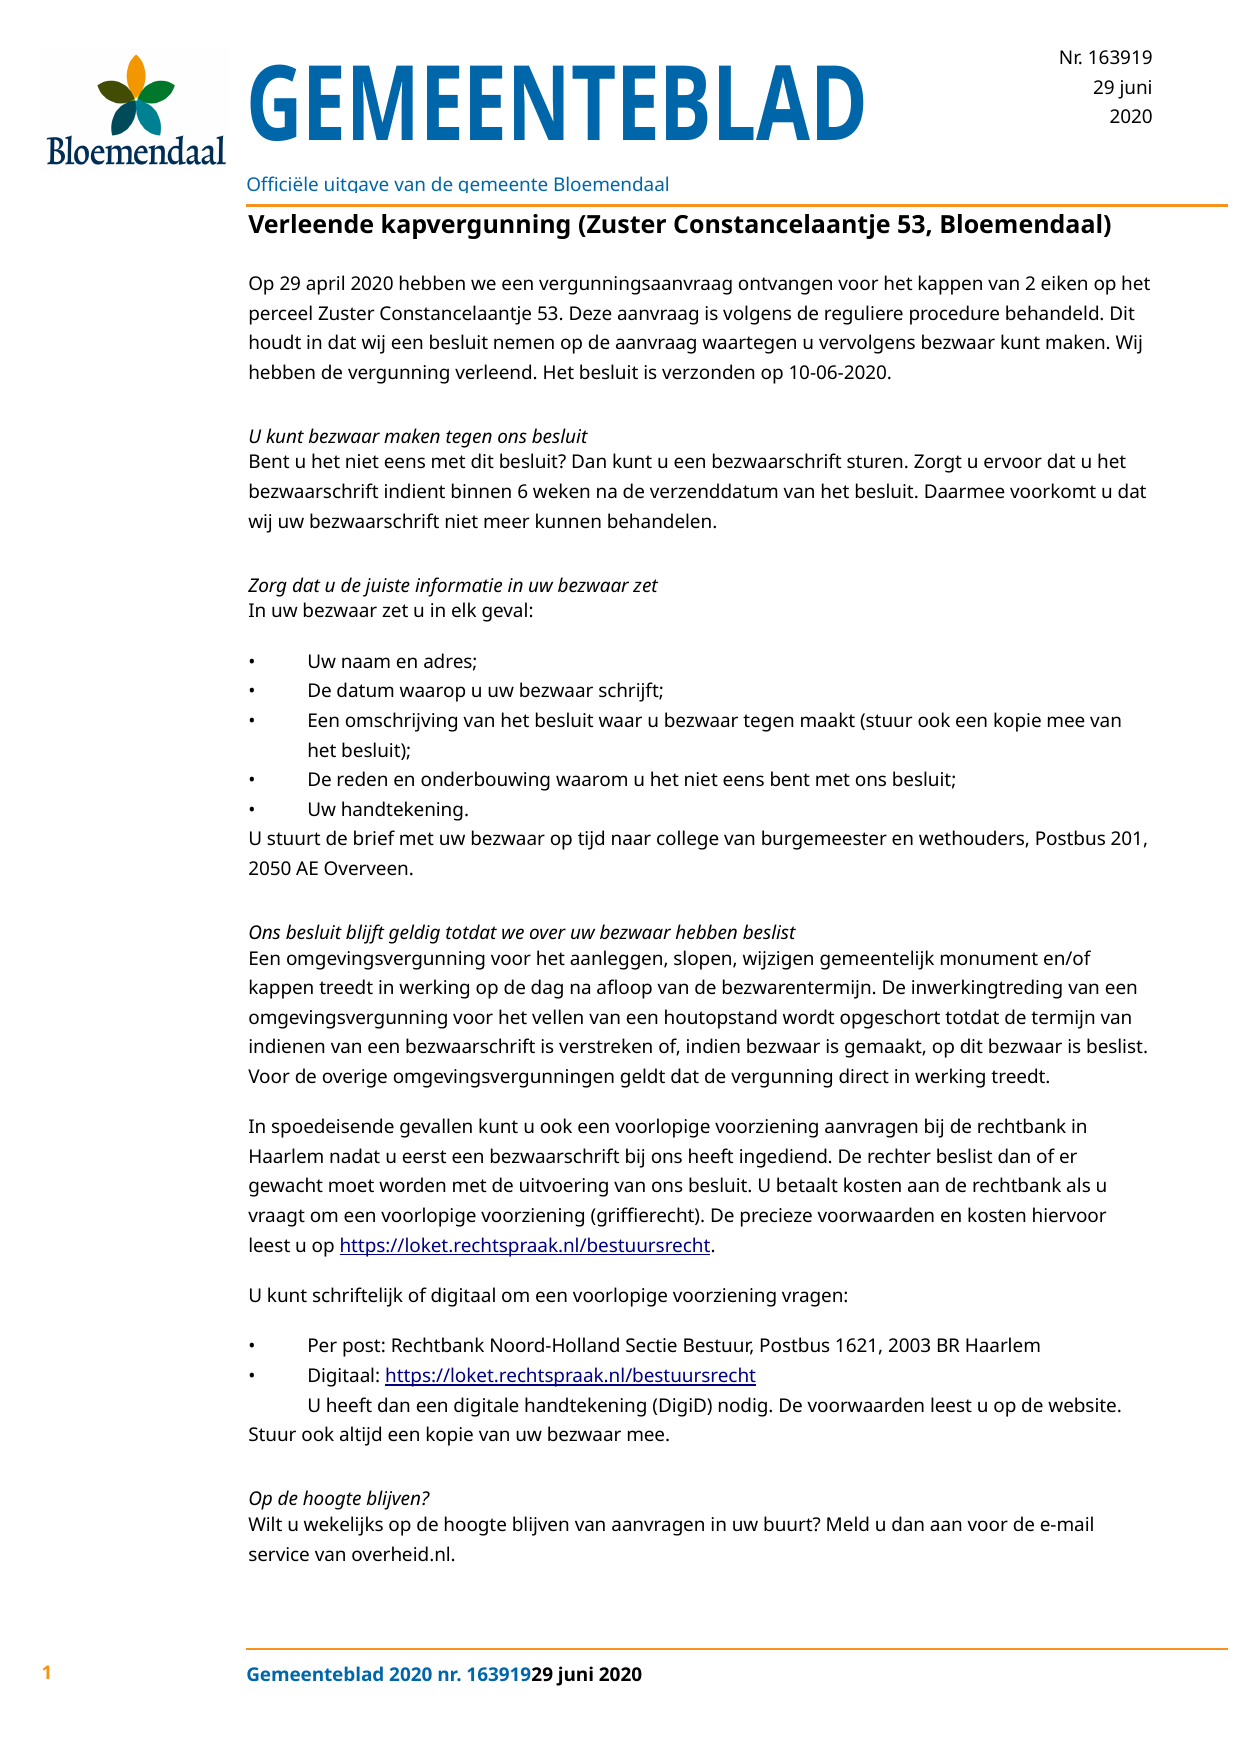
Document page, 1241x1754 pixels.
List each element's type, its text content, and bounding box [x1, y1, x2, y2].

list De datum waarop u uw bezwaar schrijft; [248, 678, 1152, 703]
list Per post: Rechtbank Noord-Holland Sectie Bestuur, Postbus 1621, 2003 BR Haarlem [248, 1333, 1152, 1358]
text Ons besluit blijft geldig totdat we over uw bezwaar hebben beslist [248, 919, 1152, 945]
picture [41, 47, 231, 172]
text Zorg dat u de juiste informatie in uw bezwaar zet [248, 572, 1152, 598]
text In uw bezwaar zet u in elk geval: [248, 598, 1152, 623]
text In spoedeisende gevallen kunt u ook een voorlopige voorziening aanvragen bij de rechtbank in Haarlem nadat u eerst een bezwaarschrift bij ons heeft ingediend. De rechter beslist dan of er gewacht moet worden met de uitvoering van ons besluit. U betaalt kosten aan de rechtbank als u vraagt om een voorlopige voorziening (griffierecht). De precieze voorwaarden en kosten hiervoor leest u op https://loket.rechtspraak.nl/bestuursrecht. [248, 1113, 1152, 1258]
text U stuurt de brief met uw bezwaar op tijd naar college van burgemeester en wethouders, Postbus 201, 2050 AE Overveen. [248, 826, 1152, 881]
text U kunt bezwaar maken tegen ons besluit [248, 423, 1152, 449]
list U heeft dan een digitale handtekening (DigiD) nodig. De voorwaarden leest u op de website. [248, 1392, 1152, 1418]
list Uw handtekening. [248, 796, 1152, 822]
list Uw naam en adres; [248, 648, 1152, 674]
list De reden en onderbouwing waarom u het niet eens bent met ons besluit; [248, 766, 1152, 792]
text Wilt u wekelijks op de hoogte blijven van aanvragen in uw buurt? Meld u dan aan voor de e-mail service van overheid.nl. [248, 1511, 1152, 1566]
text Stuur ook altijd een kopie van uw bezwaar mee. [248, 1421, 1152, 1447]
text Op 29 april 2020 hebben we een vergunningsaanvraag ontvangen voor het kappen van 2 eiken op het perceel Zuster Constancelaantje 53. Deze aanvraag is volgens de reguliere procedure behandeld. Dit houdt in dat wij een besluit nemen op de aanvraag waartegen u vervolgens bezwaar kunt maken. Wij hebben de vergunning verleend. Het besluit is verzonden op 10-06-2020. [248, 270, 1152, 385]
text U kunt schriftelijk of digitaal om een voorlopige voorziening vragen: [248, 1282, 1152, 1308]
text Verleende kapvergunning (Zuster Constancelaantje 53, Bloemendaal) [248, 207, 1152, 241]
list Digitaal: https://loket.rechtspraak.nl/bestuursrecht [248, 1362, 1152, 1388]
list Een omschrijving van het besluit waar u bezwaar tegen maakt (stuur ook een kopie mee van het besluit); [248, 707, 1152, 762]
text Een omgevingsvergunning voor het aanleggen, slopen, wijzigen gemeentelijk monument en/of kappen treedt in werking op de dag na afloop van de bezwarentermijn. De inwerkingtreding van een omgevingsvergunning voor het vellen van een houtopstand wordt opgeschort totdat de termijn van indienen van een bezwaarschrift is verstreken of, indien bezwaar is gemaakt, op dit bezwaar is beslist. Voor de overige omgevingsvergunningen geldt dat de vergunning direct in werking treedt. [248, 945, 1152, 1089]
text Op de hoogte blijven? [248, 1485, 1152, 1511]
text Bent u het niet eens met dit besluit? Dan kunt u een bezwaarschrift sturen. Zorgt u ervoor dat u het bezwaarschrift indient binnen 6 weken na de verzenddatum van het besluit. Daarmee voorkomt u dat wij uw bezwaarschrift niet meer kunnen behandelen. [248, 449, 1152, 534]
